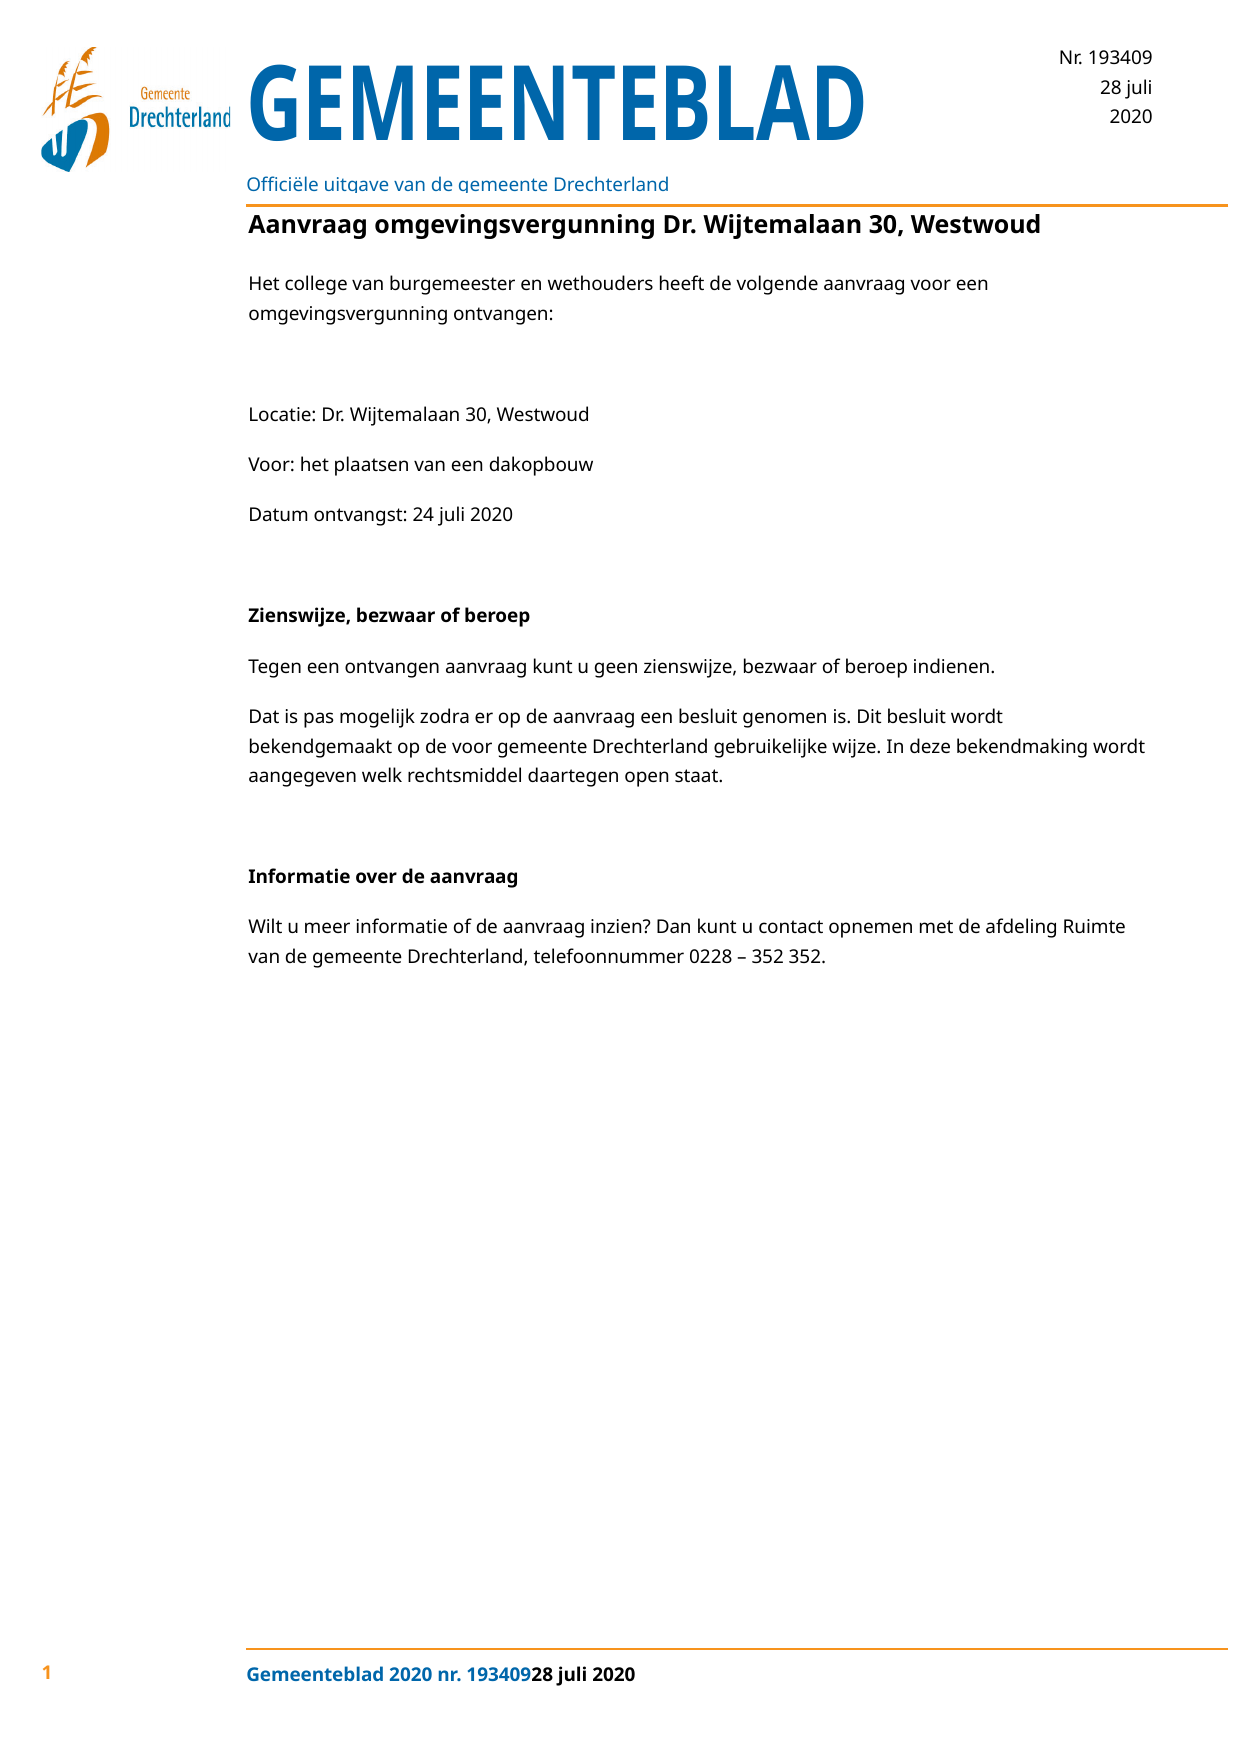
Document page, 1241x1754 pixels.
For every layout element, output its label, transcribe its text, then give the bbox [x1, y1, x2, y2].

text Dat is pas mogelijk zodra er op de aanvraag een besluit genomen is. Dit besluit wordt bekendgemaakt op de voor gemeente Drechterland gebruikelijke wijze. In deze bekendmaking wordt aangegeven welk rechtsmiddel daartegen open staat. [248, 703, 1152, 788]
picture [41, 47, 231, 172]
text Zienswijze, bezwaar of beroep [248, 602, 1152, 628]
text Aanvraag omgevingsvergunning Dr. Wijtemalaan 30, Westwoud [248, 207, 1152, 241]
text Tegen een ontvangen aanvraag kunt u geen zienswijze, bezwaar of beroep indienen. [248, 653, 1152, 678]
text Voor: het plaatsen van een dakopbouw [248, 451, 1152, 477]
text Wilt u meer informatie of de aanvraag inzien? Dan kunt u contact opnemen met de afdeling Ruimte van de gemeente Drechterland, telefoonnummer 0228 – 352 352. [248, 914, 1152, 969]
text Datum ontvangst: 24 juli 2020 [248, 502, 1152, 527]
text Het college van burgemeester en wethouders heeft de volgende aanvraag voor een omgevingsvergunning ontvangen: [248, 270, 1152, 326]
text Informatie over de aanvraag [248, 863, 1152, 889]
picture [226, 115, 231, 124]
text Locatie: Dr. Wijtemalaan 30, Westwoud [248, 401, 1152, 426]
picture [41, 158, 64, 172]
